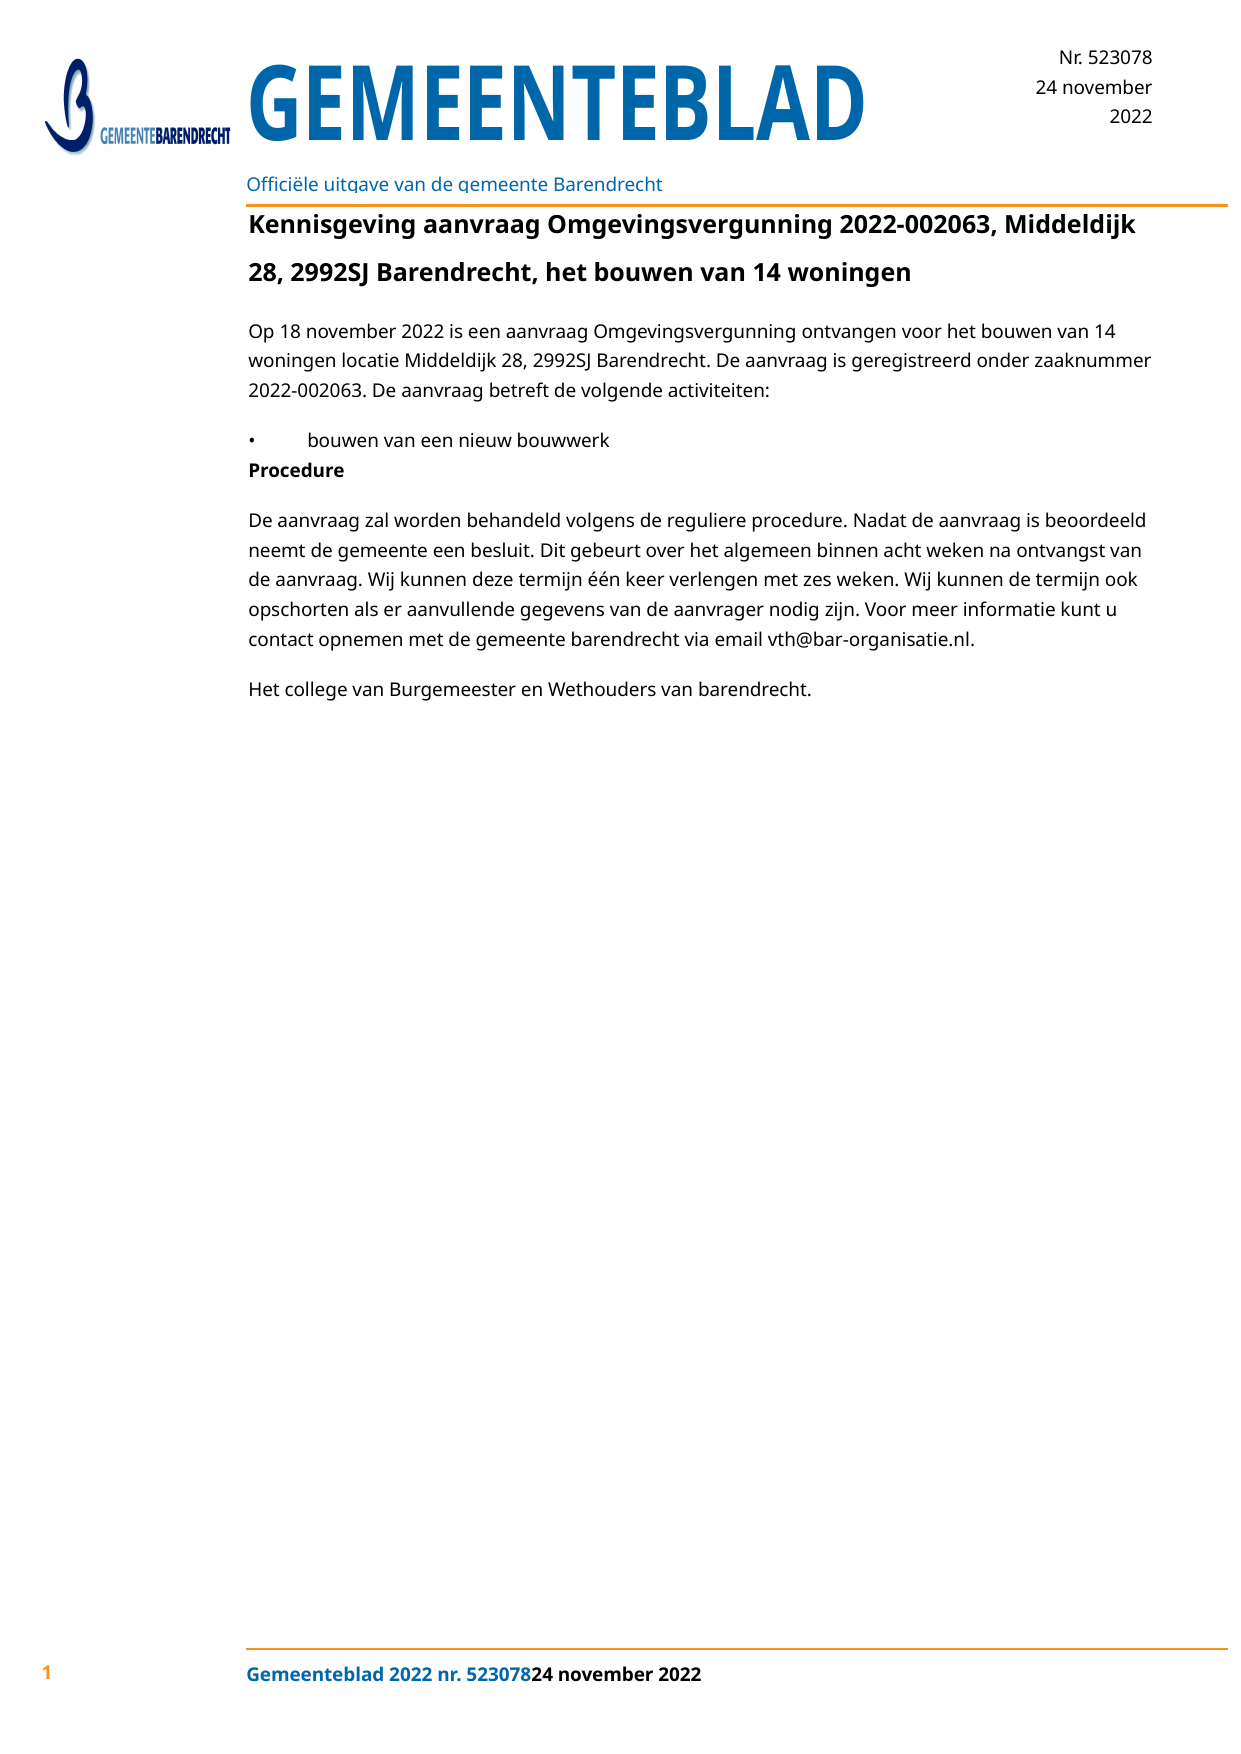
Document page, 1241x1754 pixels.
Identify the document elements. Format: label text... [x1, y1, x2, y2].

text Procedure [248, 457, 1152, 483]
text Op 18 november 2022 is een aanvraag Omgevingsvergunning ontvangen voor het bouwen van 14 woningen locatie Middeldijk 28, 2992SJ Barendrecht. De aanvraag is geregistreerd onder zaaknummer 2022-002063. De aanvraag betreft de volgende activiteiten: [248, 318, 1152, 403]
text Het college van Burgemeester en Wethouders van barendrecht. [248, 676, 1152, 702]
text De aanvraag zal worden behandeld volgens de reguliere procedure. Nadat de aanvraag is beoordeeld neemt de gemeente een besluit. Dit gebeurt over het algemeen binnen acht weken na ontvangst van de aanvraag. Wij kunnen deze termijn één keer verlengen met zes weken. Wij kunnen de termijn ook opschorten als er aanvullende gegevens van de aanvrager nodig zijn. Voor meer informatie kunt u contact opnemen met de gemeente barendrecht via email vth@bar-organisatie.nl. [248, 507, 1152, 652]
picture [41, 47, 231, 172]
text Kennisgeving aanvraag Omgevingsvergunning 2022-002063, Middeldijk 28, 2992SJ Barendrecht, het bouwen van 14 woningen [248, 207, 1152, 288]
list bouwen van een nieuw bouwwerk [248, 427, 1152, 453]
